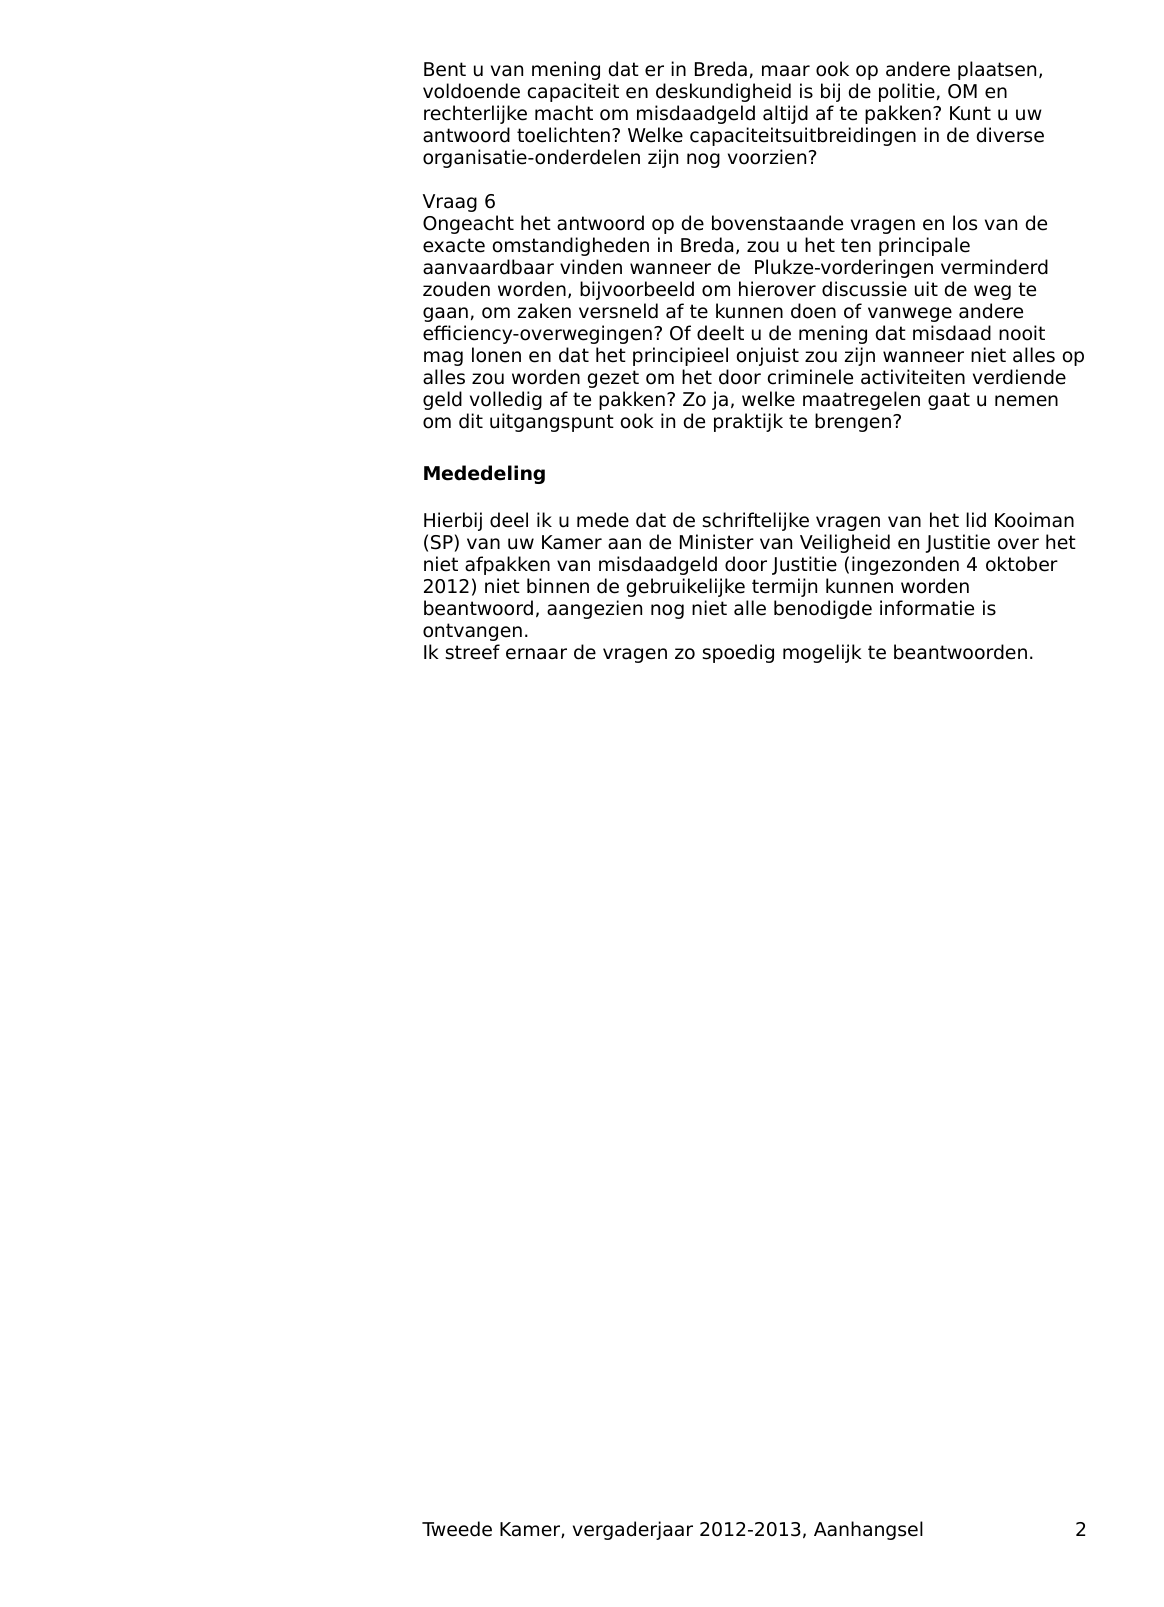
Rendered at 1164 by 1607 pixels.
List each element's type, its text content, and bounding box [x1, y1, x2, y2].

text Hierbij deel ik u mede dat de schriftelijke vragen van het lid Kooiman (SP) van uw Kamer aan de Minister van Veiligheid en Justitie over het niet afpakken van misdaadgeld door Justitie (ingezonden 4 oktober 2012) niet binnen de gebruikelijke termijn kunnen worden beantwoord, aangezien nog niet alle benodigde informatie is ontvangen. [422, 510, 1087, 642]
text Ik streef ernaar de vragen zo spoedig mogelijk te beantwoorden. [422, 642, 1087, 664]
subtitle Mededeling [422, 463, 1087, 485]
text Vraag 6 [422, 191, 1087, 213]
text Ongeacht het antwoord op de bovenstaande vragen en los van de exacte omstandigheden in Breda, zou u het ten principale aanvaardbaar vinden wanneer de Plukze-vorderingen verminderd zouden worden, bijvoorbeeld om hierover discussie uit de weg te gaan, om zaken versneld af te kunnen doen of vanwege andere efficiency-overwegingen? Of deelt u de mening dat misdaad nooit mag lonen en dat het principieel onjuist zou zijn wanneer niet alles op alles zou worden gezet om het door criminele activiteiten verdiende geld volledig af te pakken? Zo ja, welke maatregelen gaat u nemen om dit uitgangspunt ook in de praktijk te brengen? [422, 213, 1087, 433]
text Bent u van mening dat er in Breda, maar ook op andere plaatsen, voldoende capaciteit en deskundigheid is bij de politie, OM en rechterlijke macht om misdaadgeld altijd af te pakken? Kunt u uw antwoord toelichten? Welke capaciteitsuitbreidingen in de diverse organisatie-onderdelen zijn nog voorzien? [422, 59, 1087, 169]
